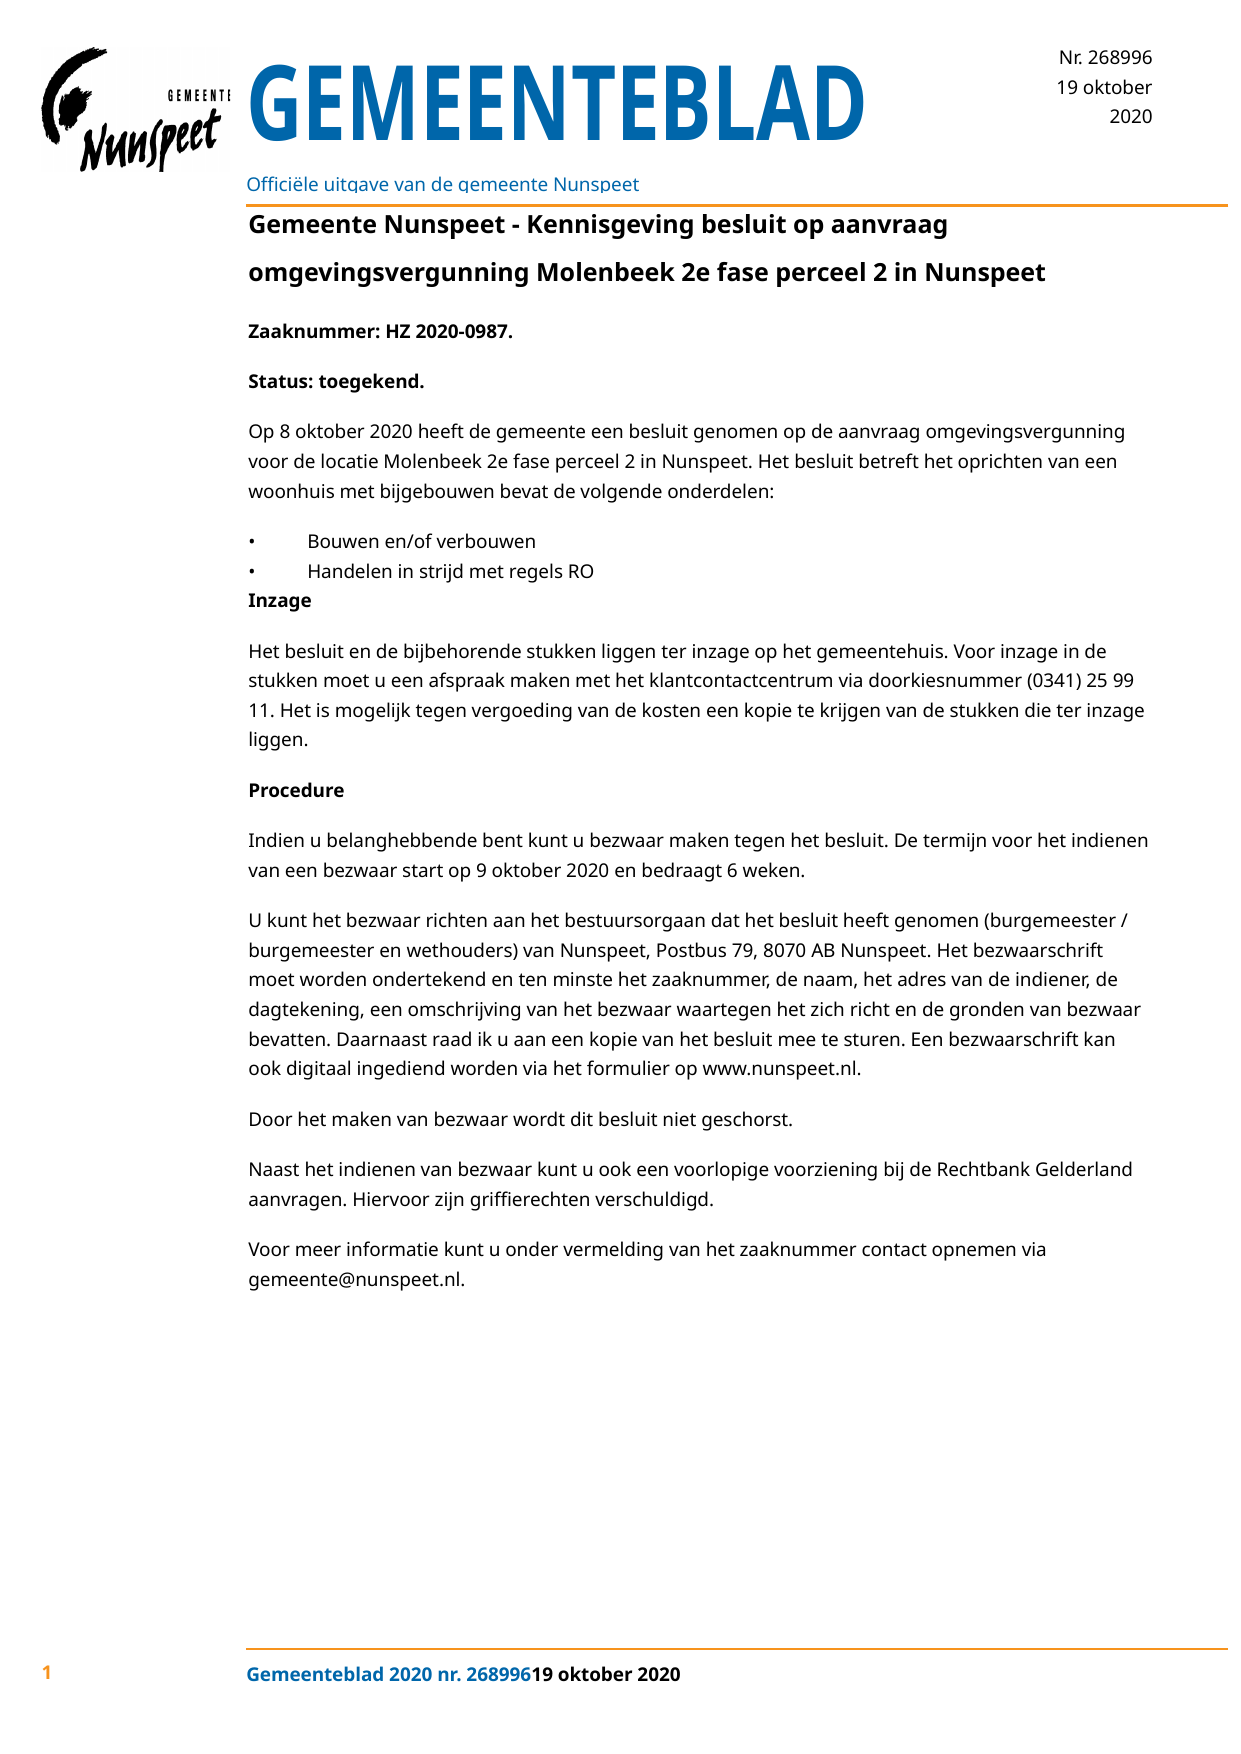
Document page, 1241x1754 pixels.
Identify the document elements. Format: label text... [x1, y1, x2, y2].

text Status: toegekend. [248, 368, 1152, 394]
text Voor meer informatie kunt u onder vermelding van het zaaknummer contact opnemen via gemeente@nunspeet.nl. [248, 1236, 1152, 1292]
text Zaaknummer: HZ 2020-0987. [248, 318, 1152, 344]
text U kunt het bezwaar richten aan het bestuursorgaan dat het besluit heeft genomen (burgemeester / burgemeester en wethouders) van Nunspeet, Postbus 79, 8070 AB Nunspeet. Het bezwaarschrift moet worden ondertekend en ten minste het zaaknummer, de naam, het adres van de indiener, de dagtekening, een omschrijving van het bezwaar waartegen het zich richt en de gronden van bezwaar bevatten. Daarnaast raad ik u aan een kopie van het besluit mee te sturen. Een bezwaarschrift kan ook digitaal ingediend worden via het formulier op www.nunspeet.nl. [248, 907, 1152, 1081]
text Procedure [248, 777, 1152, 803]
text Indien u belanghebbende bent kunt u bezwaar maken tegen het besluit. De termijn voor het indienen van een bezwaar start op 9 oktober 2020 en bedraagt 6 weken. [248, 827, 1152, 883]
list Bouwen en/of verbouwen [248, 528, 1152, 554]
text Inzage [248, 587, 1152, 613]
text Het besluit en de bijbehorende stukken liggen ter inzage op het gemeentehuis. Voor inzage in de stukken moet u een afspraak maken met het klantcontactcentrum via doorkiesnummer (0341) 25 99 11. Het is mogelijk tegen vergoeding van de kosten een kopie te krijgen van de stukken die ter inzage liggen. [248, 638, 1152, 752]
text Op 8 oktober 2020 heeft de gemeente een besluit genomen op de aanvraag omgevingsvergunning voor de locatie Molenbeek 2e fase perceel 2 in Nunspeet. Het besluit betreft het oprichten van een woonhuis met bijgebouwen bevat de volgende onderdelen: [248, 419, 1152, 504]
picture [41, 47, 231, 172]
list Handelen in strijd met regels RO [248, 558, 1152, 584]
text Naast het indienen van bezwaar kunt u ook een voorlopige voorziening bij de Rechtbank Gelderland aanvragen. Hiervoor zijn griffierechten verschuldigd. [248, 1156, 1152, 1212]
text Gemeente Nunspeet - Kennisgeving besluit op aanvraag omgevingsvergunning Molenbeek 2e fase perceel 2 in Nunspeet [248, 207, 1152, 288]
text Door het maken van bezwaar wordt dit besluit niet geschorst. [248, 1106, 1152, 1132]
